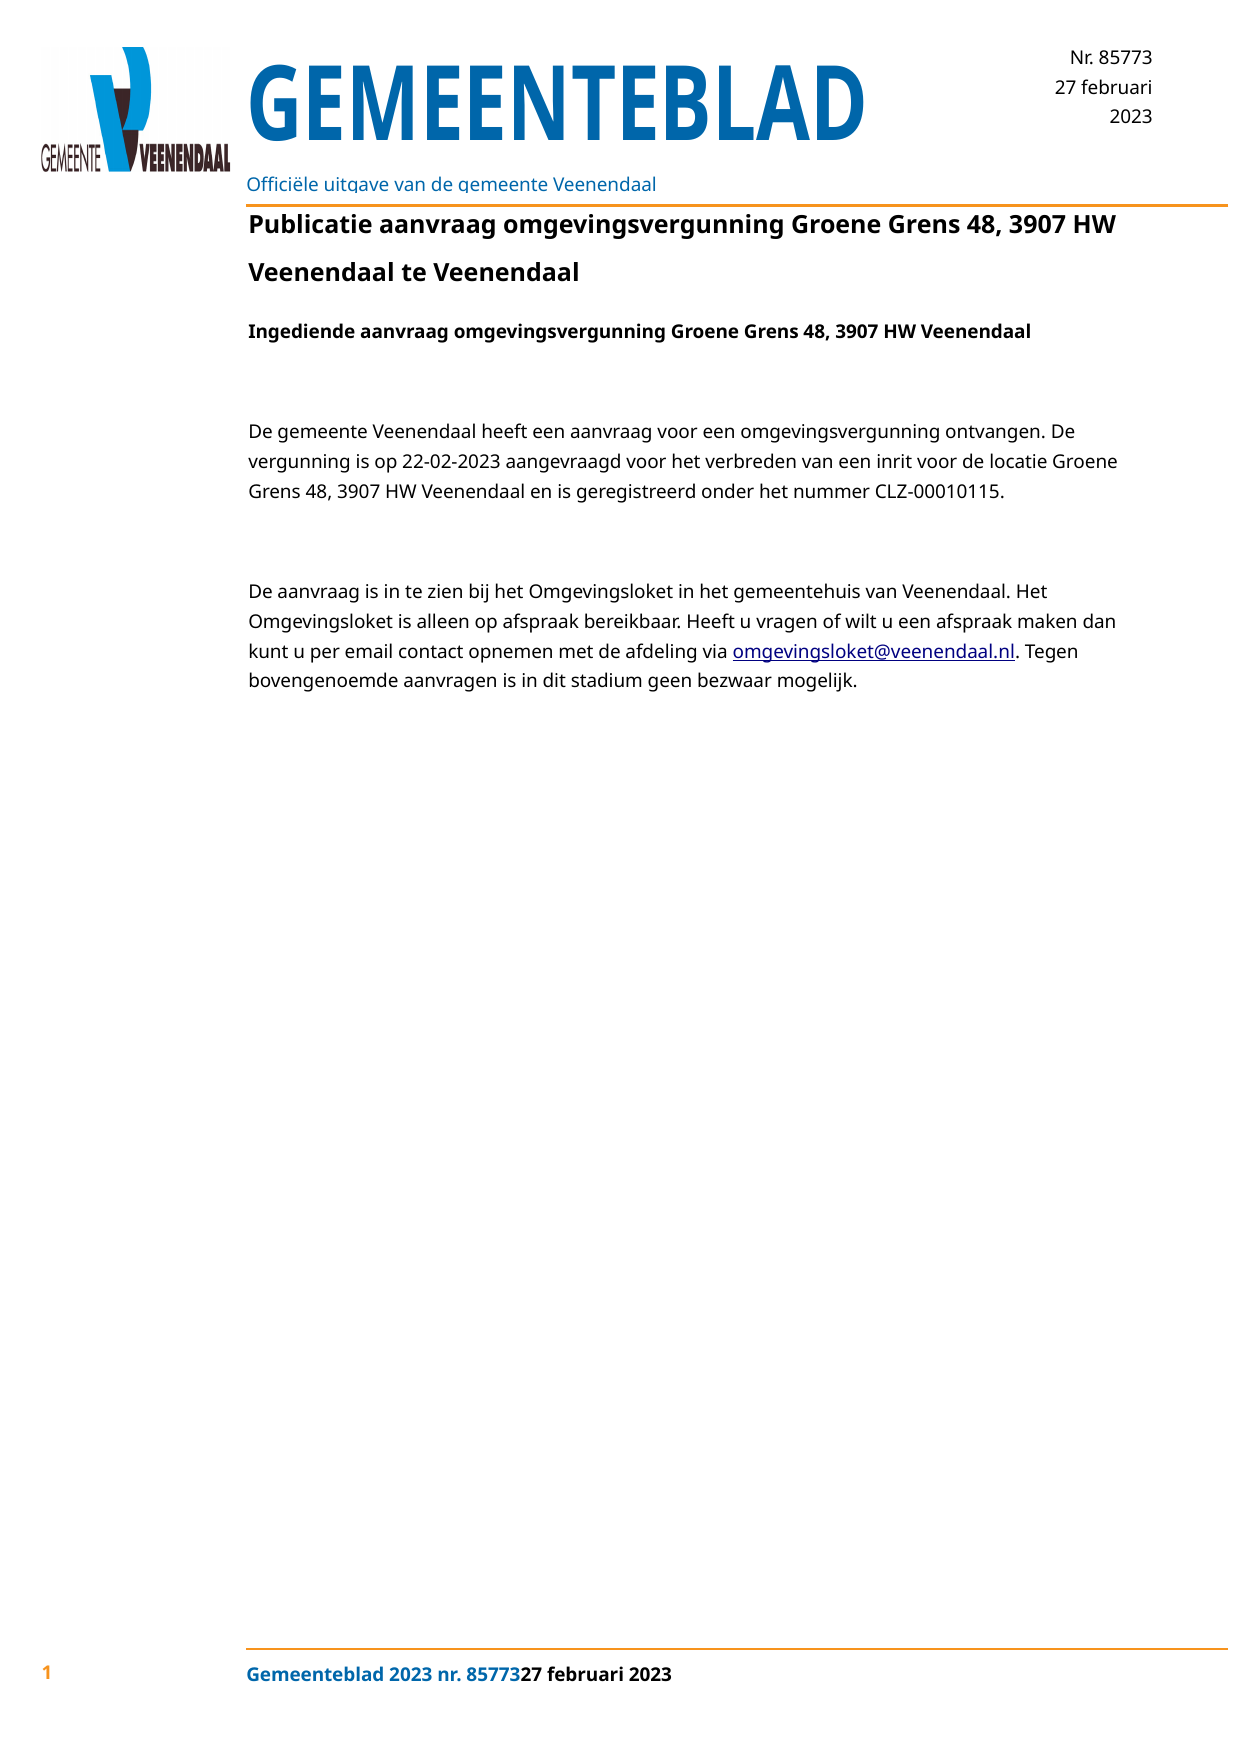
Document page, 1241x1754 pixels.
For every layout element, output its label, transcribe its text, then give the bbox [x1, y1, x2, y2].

text Publicatie aanvraag omgevingsvergunning Groene Grens 48, 3907 HW Veenendaal te Veenendaal [248, 207, 1152, 288]
picture [41, 47, 130, 172]
picture [123, 47, 231, 172]
text Ingediende aanvraag omgevingsvergunning Groene Grens 48, 3907 HW Veenendaal [248, 318, 1152, 344]
text De aanvraag is in te zien bij het Omgevingsloket in het gemeentehuis van Veenendaal. Het Omgevingsloket is alleen op afspraak bereikbaar. Heeft u vragen of wilt u een afspraak maken dan kunt u per email contact opnemen met de afdeling via omgevingsloket@veenendaal.nl. Tegen bovengenoemde aanvragen is in dit stadium geen bezwaar mogelijk. [248, 579, 1152, 693]
text De gemeente Veenendaal heeft een aanvraag voor een omgevingsvergunning ontvangen. De vergunning is op 22-02-2023 aangevraagd voor het verbreden van een inrit voor de locatie Groene Grens 48, 3907 HW Veenendaal en is geregistreerd onder het nummer CLZ-00010115. [248, 419, 1152, 504]
